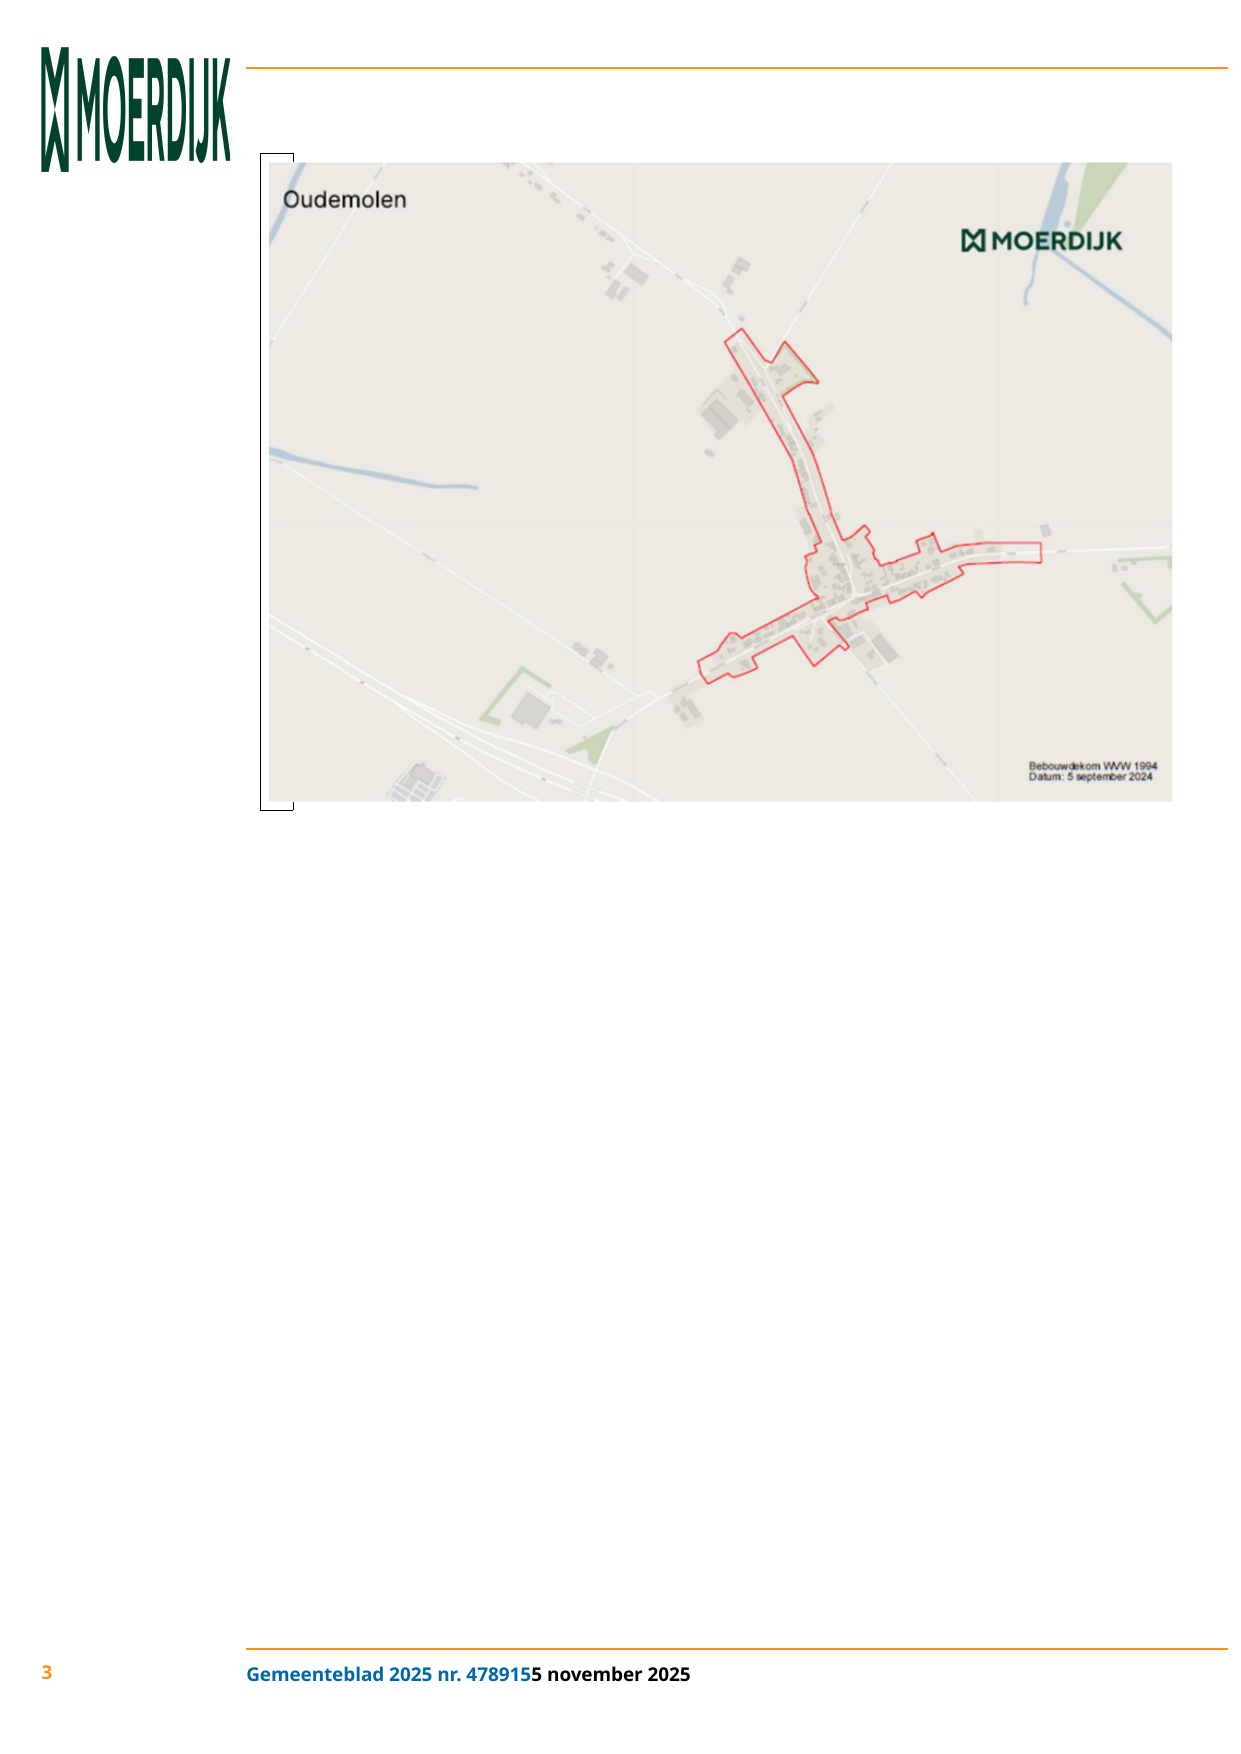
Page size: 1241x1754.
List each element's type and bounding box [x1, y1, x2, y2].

picture [41, 47, 231, 172]
picture [268, 162, 1173, 802]
